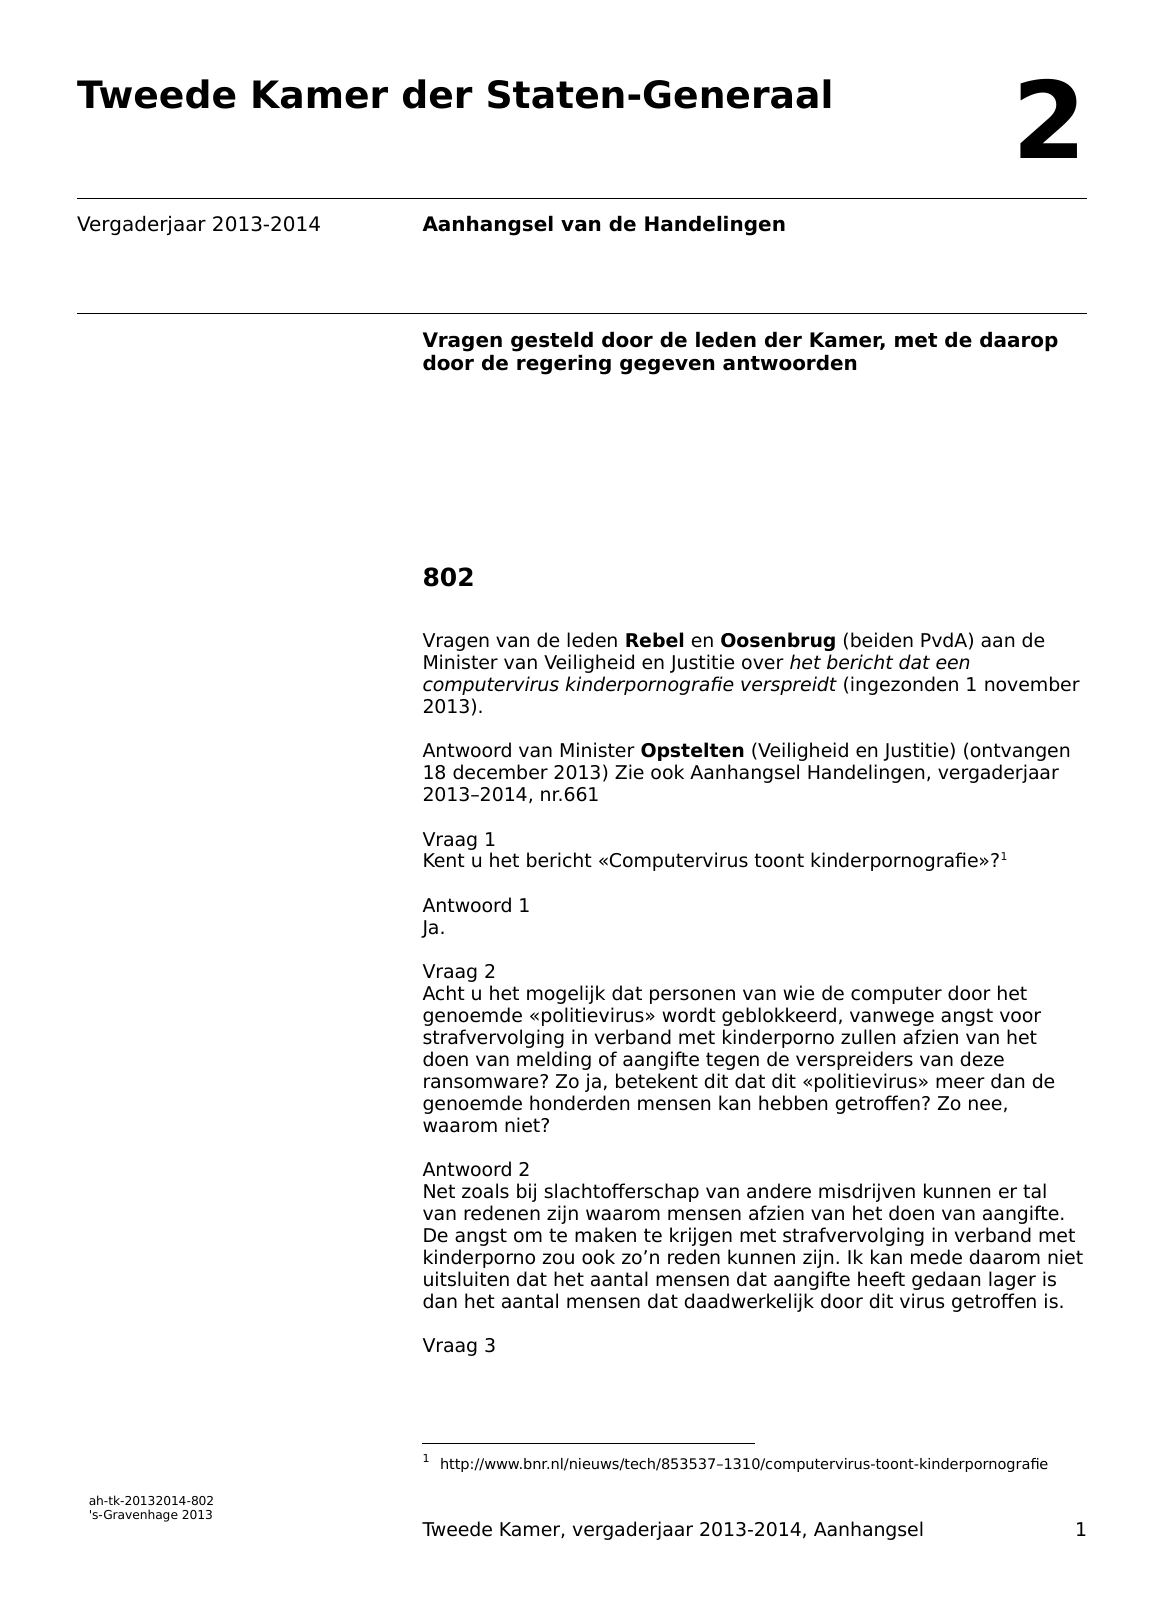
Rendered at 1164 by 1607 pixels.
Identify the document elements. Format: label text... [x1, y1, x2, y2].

table_header Tweede Kamer der Staten-Generaal [77, 59, 886, 198]
text Kent u het bericht «Computervirus toont kinderpornografie»? [422, 850, 1087, 872]
text Acht u het mogelijk dat personen van wie de computer door het genoemde «politievirus» wordt geblokkeerd, vanwege angst voor strafvervolging in verband met kinderporno zullen afzien van het doen van melding of aangifte tegen de verspreiders van deze ransomware? Zo ja, betekent dit dat dit «politievirus» meer dan de genoemde honderden mensen kan hebben getroffen? Zo nee, waarom niet? [422, 983, 1087, 1137]
text Vraag 3 [422, 1335, 1087, 1357]
text Ja. [422, 917, 1087, 938]
text Vraag 1 [422, 828, 1087, 850]
text Net zoals bij slachtofferschap van andere misdrijven kunnen er tal van redenen zijn waarom mensen afzien van het doen van aangifte. De angst om te maken te krijgen met strafvervolging in verband met kinderporno zou ook zo’n reden kunnen zijn. Ik kan mede daarom niet uitsluiten dat het aantal mensen dat aangifte heeft gedaan lager is dan het aantal mensen dat daadwerkelijk door dit virus getroffen is. [422, 1181, 1087, 1313]
text ah-tk-20132014-802 [88, 1494, 323, 1508]
table_cell [77, 314, 422, 375]
text 802 [422, 563, 1087, 592]
text Vragen van de leden Rebel en Oosenbrug (beiden PvdA) aan de Minister van Veiligheid en Justitie over het bericht dat een computervirus kinderpornografie verspreidt (ingezonden 1 november 2013). [422, 630, 1087, 718]
table_cell Vergaderjaar 2013-2014 [77, 199, 422, 313]
table_cell Vragen gesteld door de leden der Kamer, met de daarop door de regering gegeven antwoorden [422, 314, 1087, 375]
text 's-Gravenhage 2013 [88, 1508, 323, 1522]
table_header 2 [886, 59, 1087, 198]
text Vraag 2 [422, 961, 1087, 983]
text Antwoord 1 [422, 894, 1087, 917]
table_cell Aanhangsel van de Handelingen [422, 199, 1087, 313]
text http://www.bnr.nl/nieuws/tech/853537–1310/computervirus-toont-kinderpornografie [422, 1452, 1087, 1474]
text Antwoord van Minister Opstelten (Veiligheid en Justitie) (ontvangen 18 december 2013) Zie ook Aanhangsel Handelingen, vergaderjaar 2013–2014, nr.661 [422, 740, 1087, 806]
text Antwoord 2 [422, 1159, 1087, 1181]
